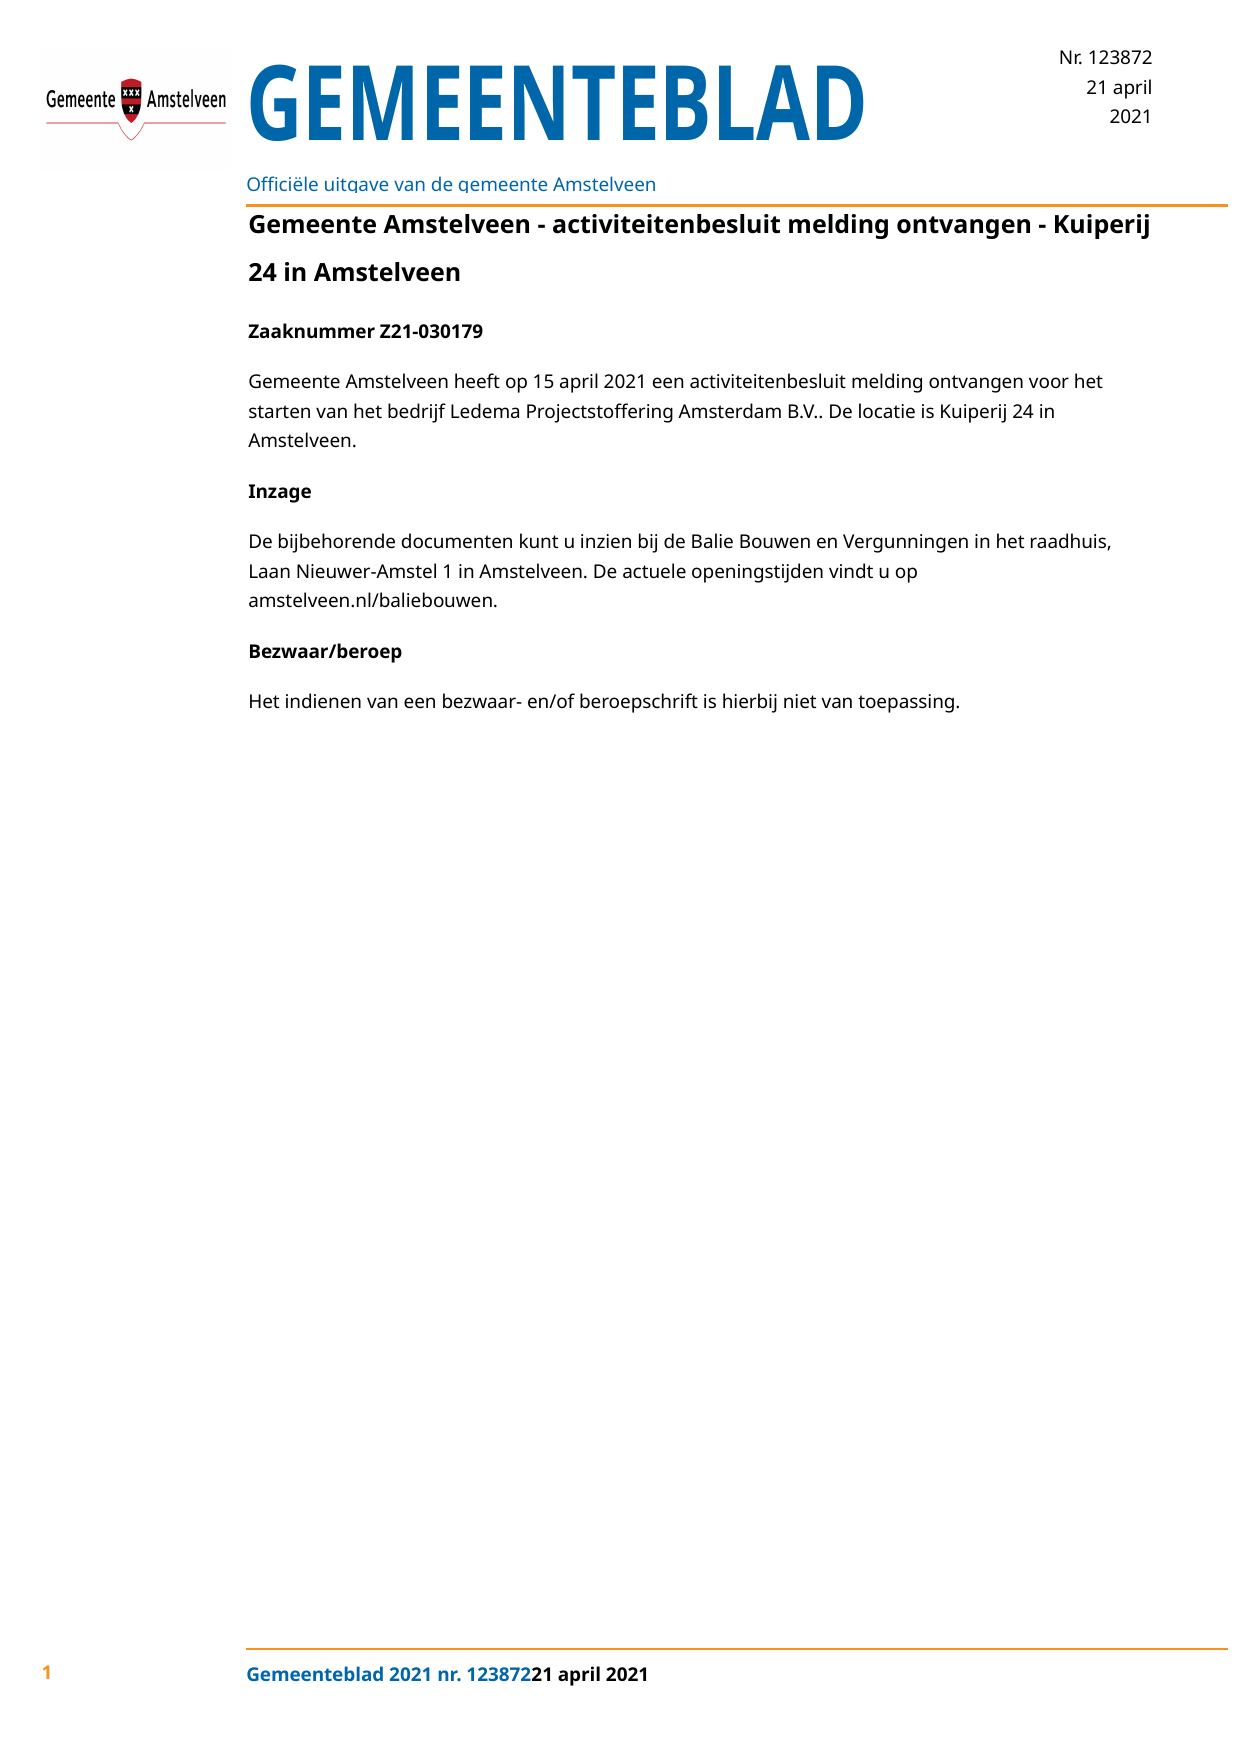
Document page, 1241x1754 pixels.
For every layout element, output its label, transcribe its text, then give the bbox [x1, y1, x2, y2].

text Het indienen van een bezwaar- en/of beroepschrift is hierbij niet van toepassing. [248, 688, 1152, 714]
text Zaaknummer Z21-030179 [248, 318, 1152, 344]
text De bijbehorende documenten kunt u inzien bij de Balie Bouwen en Vergunningen in het raadhuis, Laan Nieuwer-Amstel 1 in Amstelveen. De actuele openingstijden vindt u op amstelveen.nl/baliebouwen. [248, 528, 1152, 613]
text Inzage [248, 478, 1152, 504]
text Gemeente Amstelveen heeft op 15 april 2021 een activiteitenbesluit melding ontvangen voor het starten van het bedrijf Ledema Projectstoffering Amsterdam B.V.. De locatie is Kuiperij 24 in Amstelveen. [248, 368, 1152, 453]
text Bezwaar/beroep [248, 638, 1152, 664]
text Gemeente Amstelveen - activiteitenbesluit melding ontvangen - Kuiperij 24 in Amstelveen [248, 207, 1152, 288]
picture [41, 47, 231, 172]
